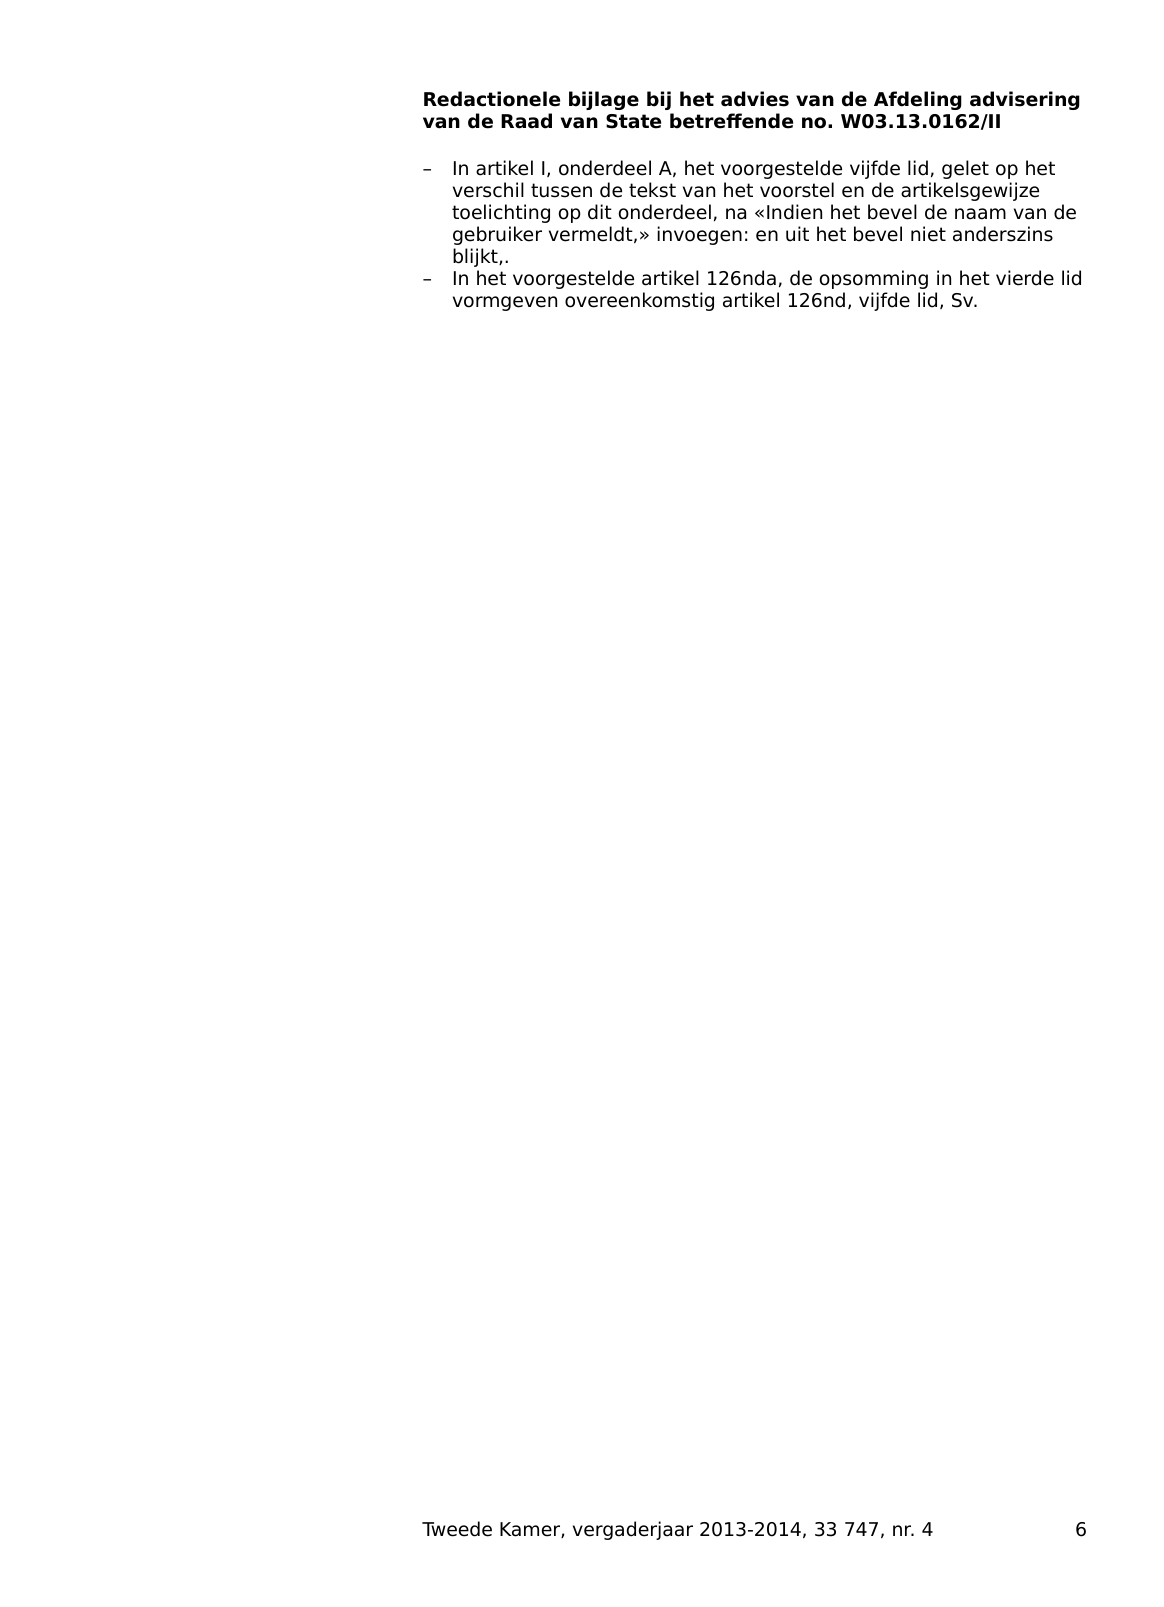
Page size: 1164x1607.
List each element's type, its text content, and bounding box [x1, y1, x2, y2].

subtitle Redactionele bijlage bij het advies van de Afdeling advisering van de Raad van State betreffende no. W03.13.0162/II [77, 89, 1087, 133]
text – In artikel I, onderdeel A, het voorgestelde vijfde lid, gelet op het verschil tussen de tekst van het voorstel en de artikelsgewijze toelichting op dit onderdeel, na «Indien het bevel de naam van de gebruiker vermeldt,» invoegen: en uit het bevel niet anderszins blijkt,. [422, 158, 1087, 268]
text – In het voorgestelde artikel 126nda, de opsomming in het vierde lid vormgeven overeenkomstig artikel 126nd, vijfde lid, Sv. [422, 268, 1087, 312]
